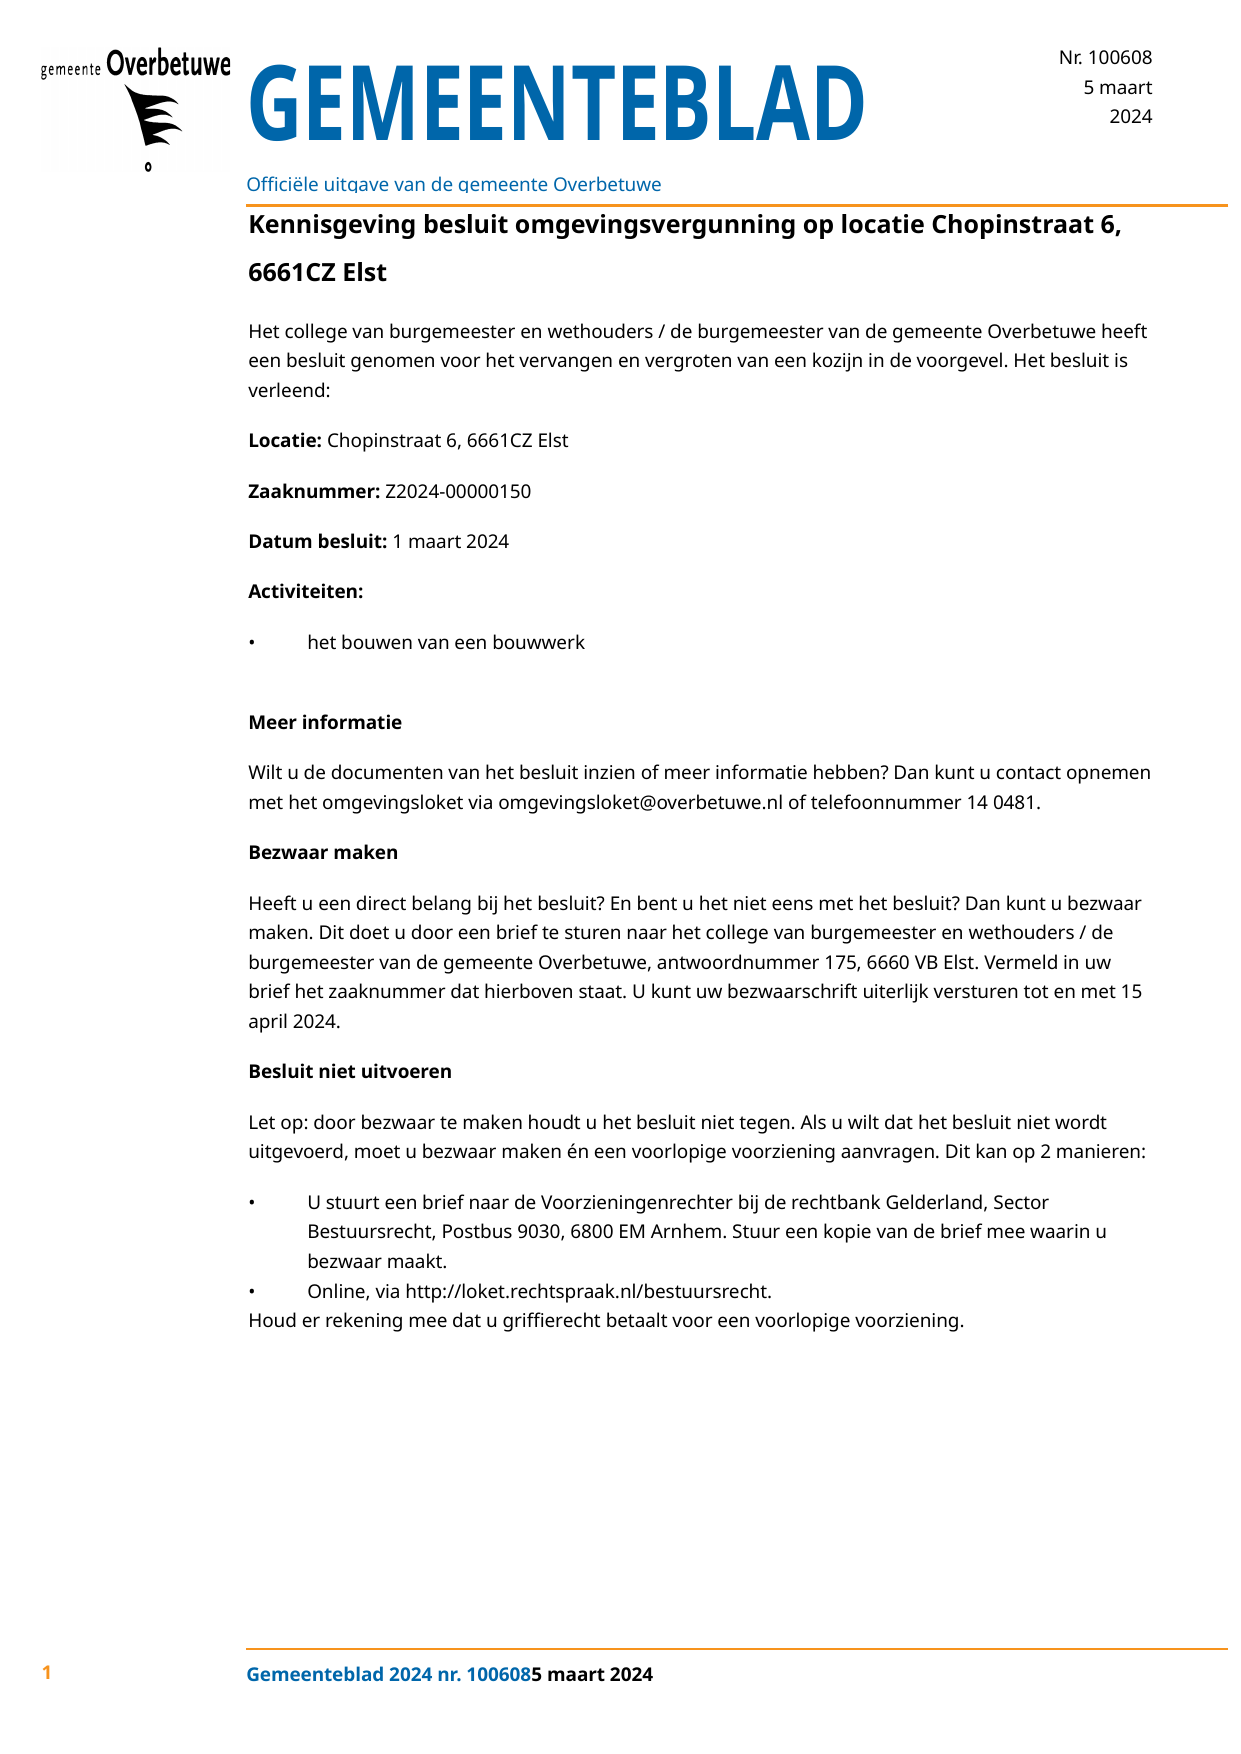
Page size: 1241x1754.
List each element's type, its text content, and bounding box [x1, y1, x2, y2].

text Heeft u een direct belang bij het besluit? En bent u het niet eens met het besluit? Dan kunt u bezwaar maken. Dit doet u door een brief te sturen naar het college van burgemeester en wethouders / de burgemeester van de gemeente Overbetuwe, antwoordnummer 175, 6660 VB Elst. Vermeld in uw brief het zaaknummer dat hierboven staat. U kunt uw bezwaarschrift uiterlijk versturen tot en met 15 april 2024. [248, 890, 1152, 1034]
picture [41, 47, 231, 172]
text Locatie: Chopinstraat 6, 6661CZ Elst [248, 427, 1152, 453]
text Zaaknummer: Z2024-00000150 [248, 478, 1152, 504]
list Online, via http://loket.rechtspraak.nl/bestuursrecht. [248, 1278, 1152, 1304]
text Wilt u de documenten van het besluit inzien of meer informatie hebben? Dan kunt u contact opnemen met het omgevingsloket via omgevingsloket@overbetuwe.nl of telefoonnummer 14 0481. [248, 759, 1152, 815]
text Datum besluit: 1 maart 2024 [248, 528, 1152, 554]
text Meer informatie [248, 709, 1152, 735]
text Activiteiten: [248, 579, 1152, 604]
text Houd er rekening mee dat u griffierecht betaalt voor een voorlopige voorziening. [248, 1307, 1152, 1333]
text Kennisgeving besluit omgevingsvergunning op locatie Chopinstraat 6, 6661CZ Elst [248, 207, 1152, 288]
text Bezwaar maken [248, 839, 1152, 865]
list het bouwen van een bouwwerk [248, 629, 1152, 655]
text Let op: door bezwaar te maken houdt u het besluit niet tegen. Als u wilt dat het besluit niet wordt uitgevoerd, moet u bezwaar maken én een voorlopige voorziening aanvragen. Dit kan op 2 manieren: [248, 1109, 1152, 1164]
list U stuurt een brief naar de Voorzieningenrechter bij de rechtbank Gelderland, Sector Bestuursrecht, Postbus 9030, 6800 EM Arnhem. Stuur een kopie van de brief mee waarin u bezwaar maakt. [248, 1189, 1152, 1274]
text Besluit niet uitvoeren [248, 1059, 1152, 1084]
text Het college van burgemeester en wethouders / de burgemeester van de gemeente Overbetuwe heeft een besluit genomen voor het vervangen en vergroten van een kozijn in de voorgevel. Het besluit is verleend: [248, 318, 1152, 403]
